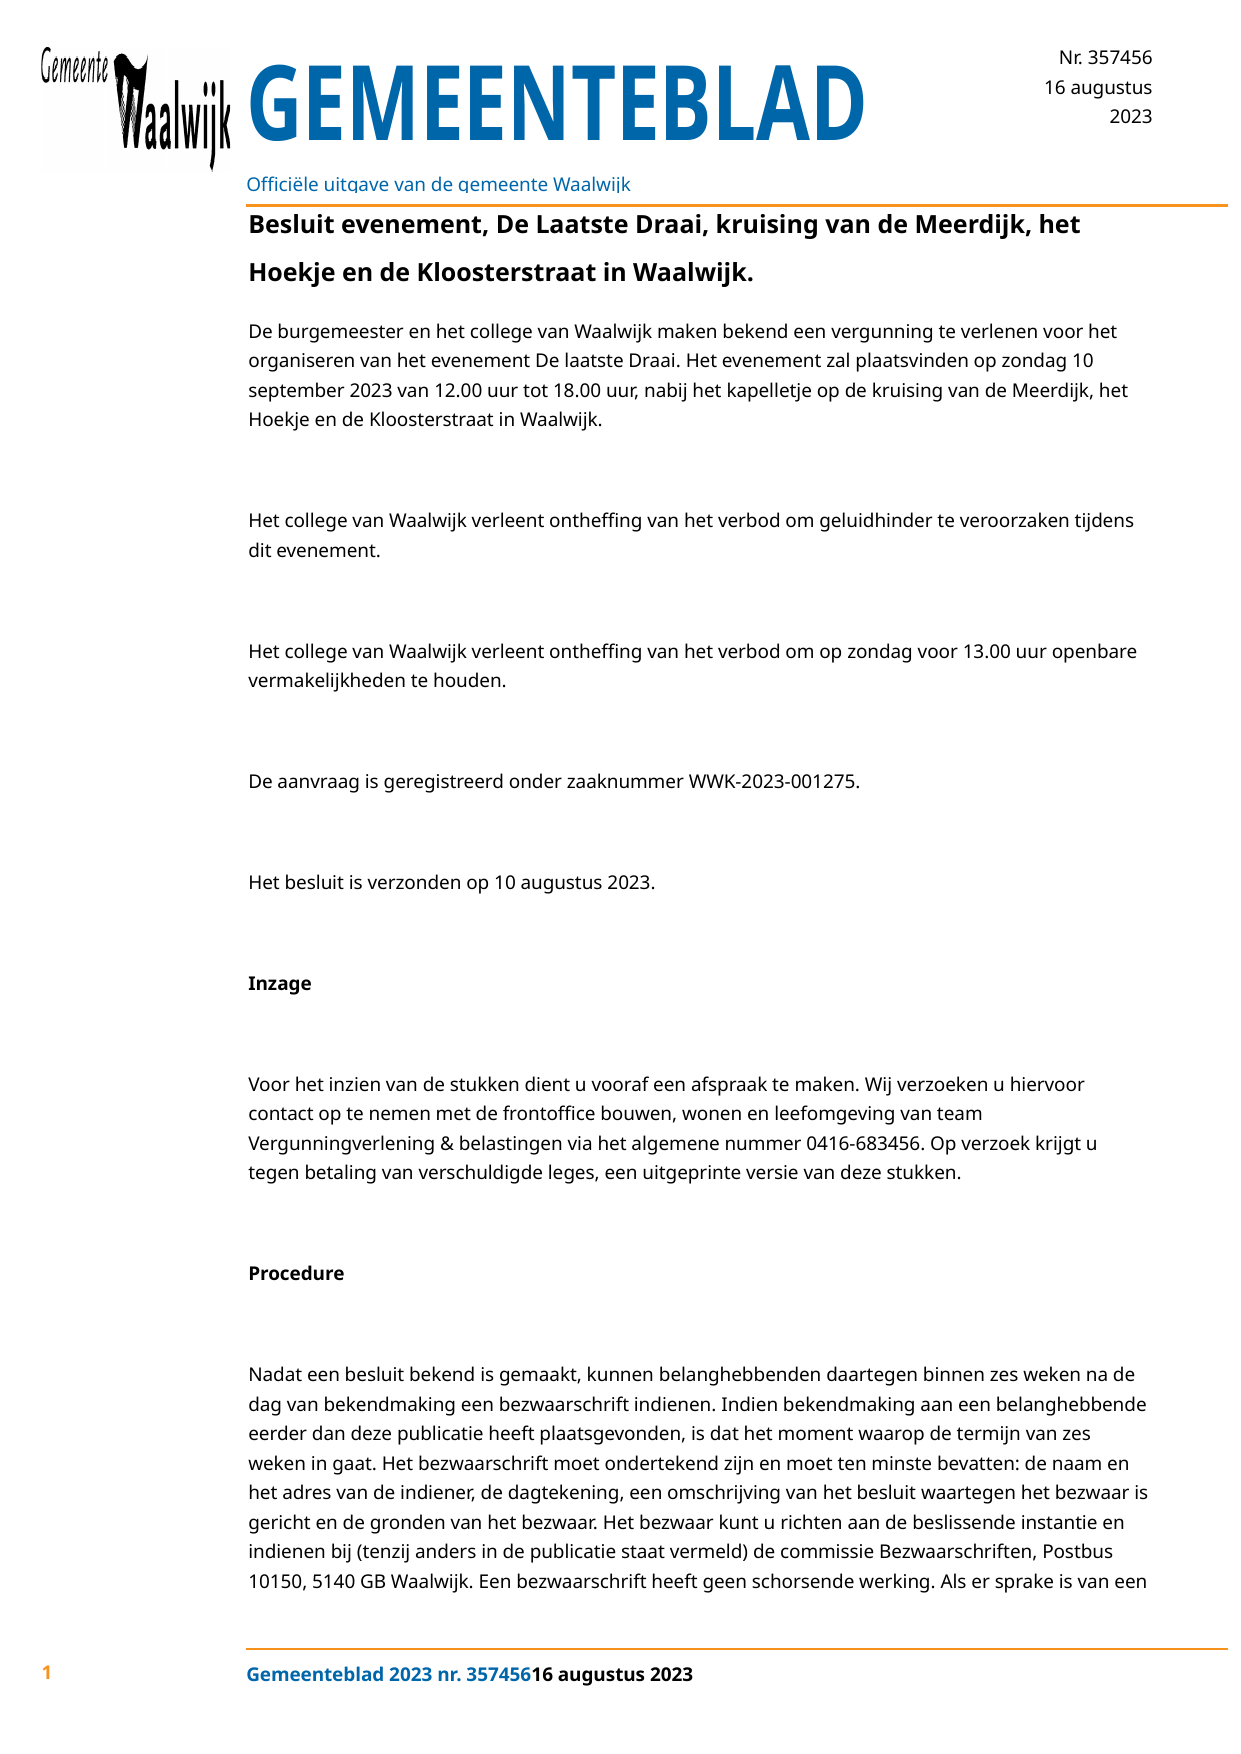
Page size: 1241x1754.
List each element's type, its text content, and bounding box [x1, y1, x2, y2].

text Nadat een besluit bekend is gemaakt, kunnen belanghebbenden daartegen binnen zes weken na de dag van bekendmaking een bezwaarschrift indienen. Indien bekendmaking aan een belanghebbende eerder dan deze publicatie heeft plaatsgevonden, is dat het moment waarop de termijn van zes weken in gaat. Het bezwaarschrift moet ondertekend zijn en moet ten minste bevatten: de naam en het adres van de indiener, de dagtekening, een omschrijving van het besluit waartegen het bezwaar is gericht en de gronden van het bezwaar. Het bezwaar kunt u richten aan de beslissende instantie en indienen bij (tenzij anders in de publicatie staat vermeld) de commissie Bezwaarschriften, Postbus 10150, 5140 GB Waalwijk. Een bezwaarschrift heeft geen schorsende werking. Als er sprake is van een [248, 1361, 1152, 1594]
text Voor het inzien van de stukken dient u vooraf een afspraak te maken. Wij verzoeken u hiervoor contact op te nemen met de frontoffice bouwen, wonen en leefomgeving van team Vergunningverlening & belastingen via het algemene nummer 0416-683456. Op verzoek krijgt u tegen betaling van verschuldigde leges, een uitgeprinte versie van deze stukken. [248, 1071, 1152, 1185]
text De burgemeester en het college van Waalwijk maken bekend een vergunning te verlenen voor het organiseren van het evenement De laatste Draai. Het evenement zal plaatsvinden op zondag 10 september 2023 van 12.00 uur tot 18.00 uur, nabij het kapelletje op de kruising van de Meerdijk, het Hoekje en de Kloosterstraat in Waalwijk. [248, 318, 1152, 432]
text Inzage [248, 970, 1152, 996]
text Het besluit is verzonden op 10 augustus 2023. [248, 869, 1152, 895]
text Het college van Waalwijk verleent ontheffing van het verbod om geluidhinder te veroorzaken tijdens dit evenement. [248, 507, 1152, 563]
picture [41, 47, 231, 172]
text Besluit evenement, De Laatste Draai, kruising van de Meerdijk, het Hoekje en de Kloosterstraat in Waalwijk. [248, 207, 1152, 288]
text Het college van Waalwijk verleent ontheffing van het verbod om op zondag voor 13.00 uur openbare vermakelijkheden te houden. [248, 638, 1152, 693]
text Procedure [248, 1260, 1152, 1286]
text De aanvraag is geregistreerd onder zaaknummer WWK-2023-001275. [248, 768, 1152, 794]
